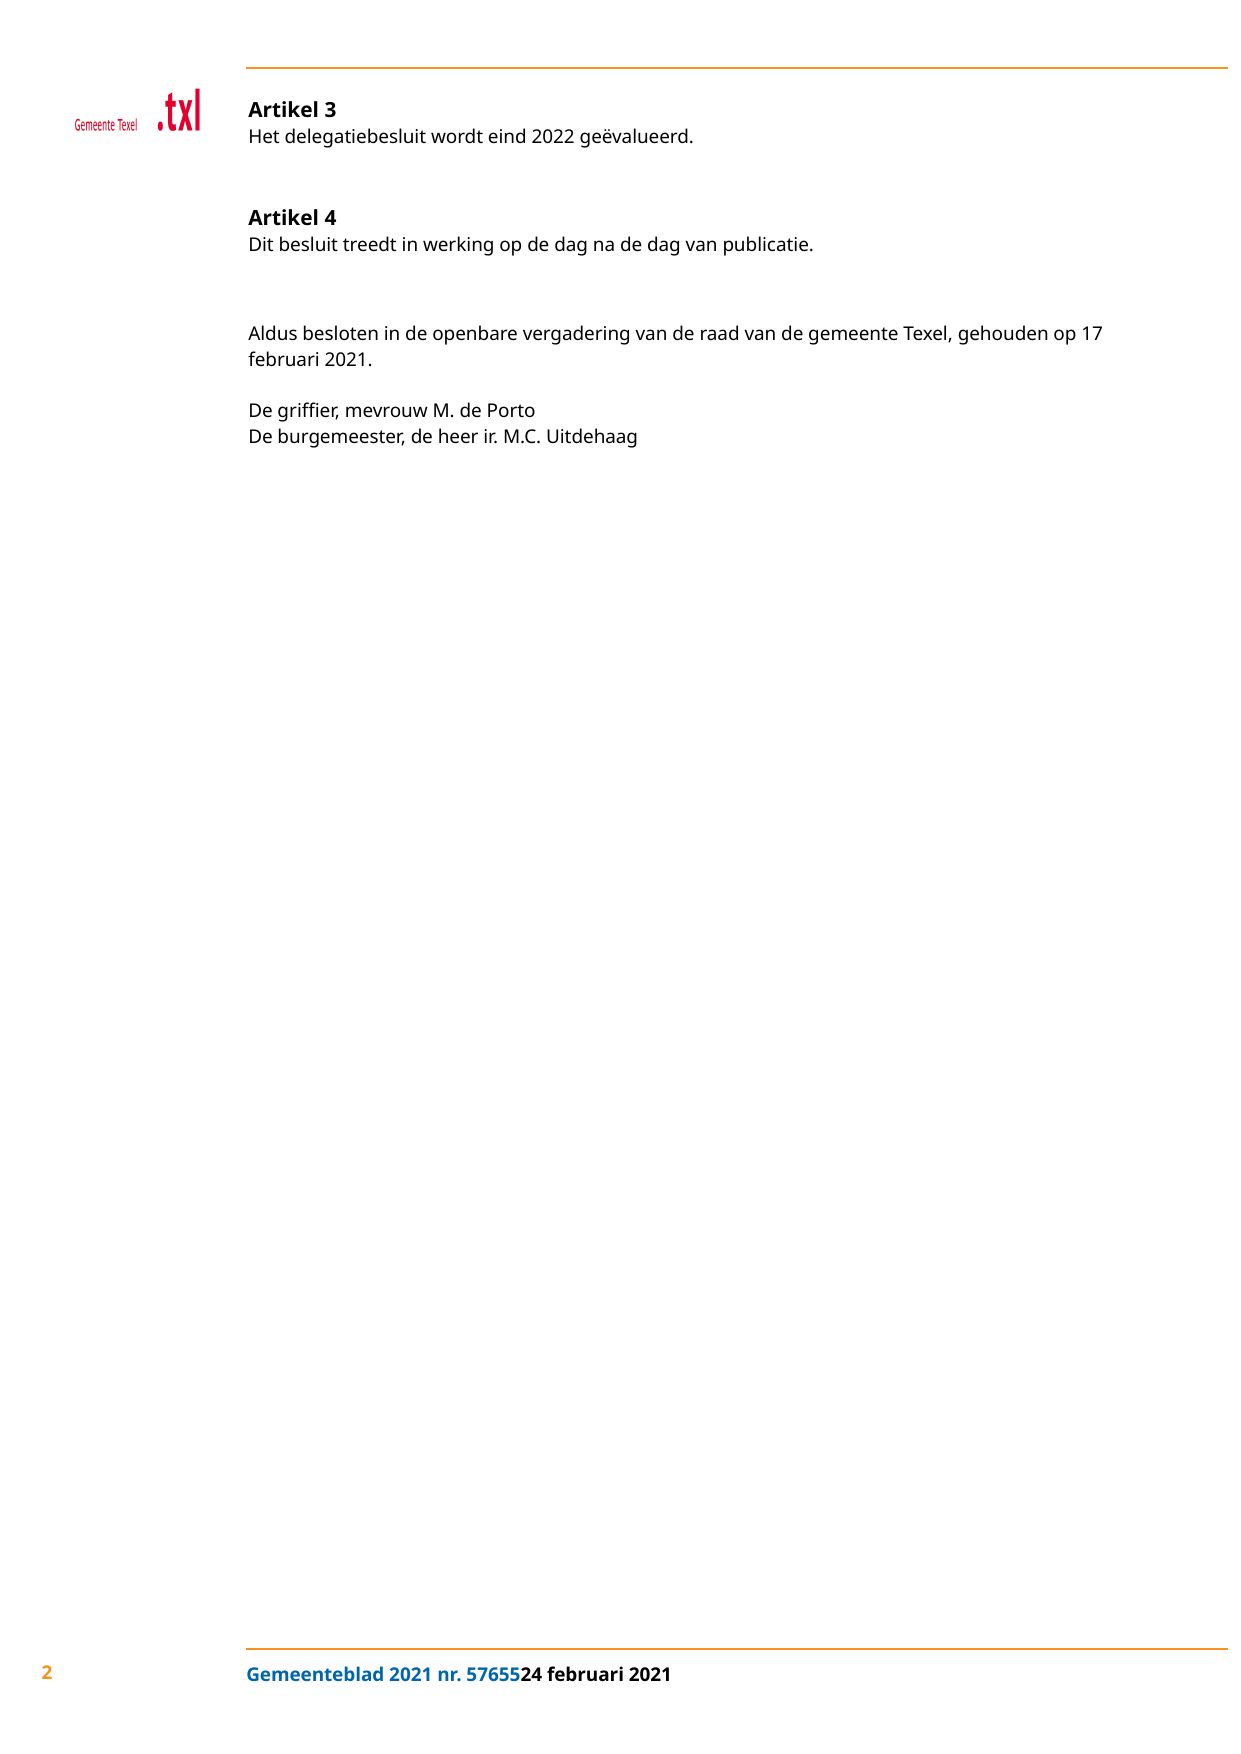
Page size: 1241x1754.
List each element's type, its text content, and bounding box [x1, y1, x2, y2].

text Artikel 4 [248, 203, 1152, 232]
picture [41, 47, 231, 172]
text Aldus besloten in de openbare vergadering van de raad van de gemeente Texel, gehouden op 17 februari 2021. [248, 320, 1152, 372]
text Artikel 3 [248, 95, 1152, 123]
text Dit besluit treedt in werking op de dag na de dag van publicatie. [248, 232, 1152, 257]
text De griffier, mevrouw M. de Porto [248, 398, 1152, 423]
text Het delegatiebesluit wordt eind 2022 geëvalueerd. [248, 123, 1152, 149]
text De burgemeester, de heer ir. M.C. Uitdehaag [248, 423, 1152, 449]
